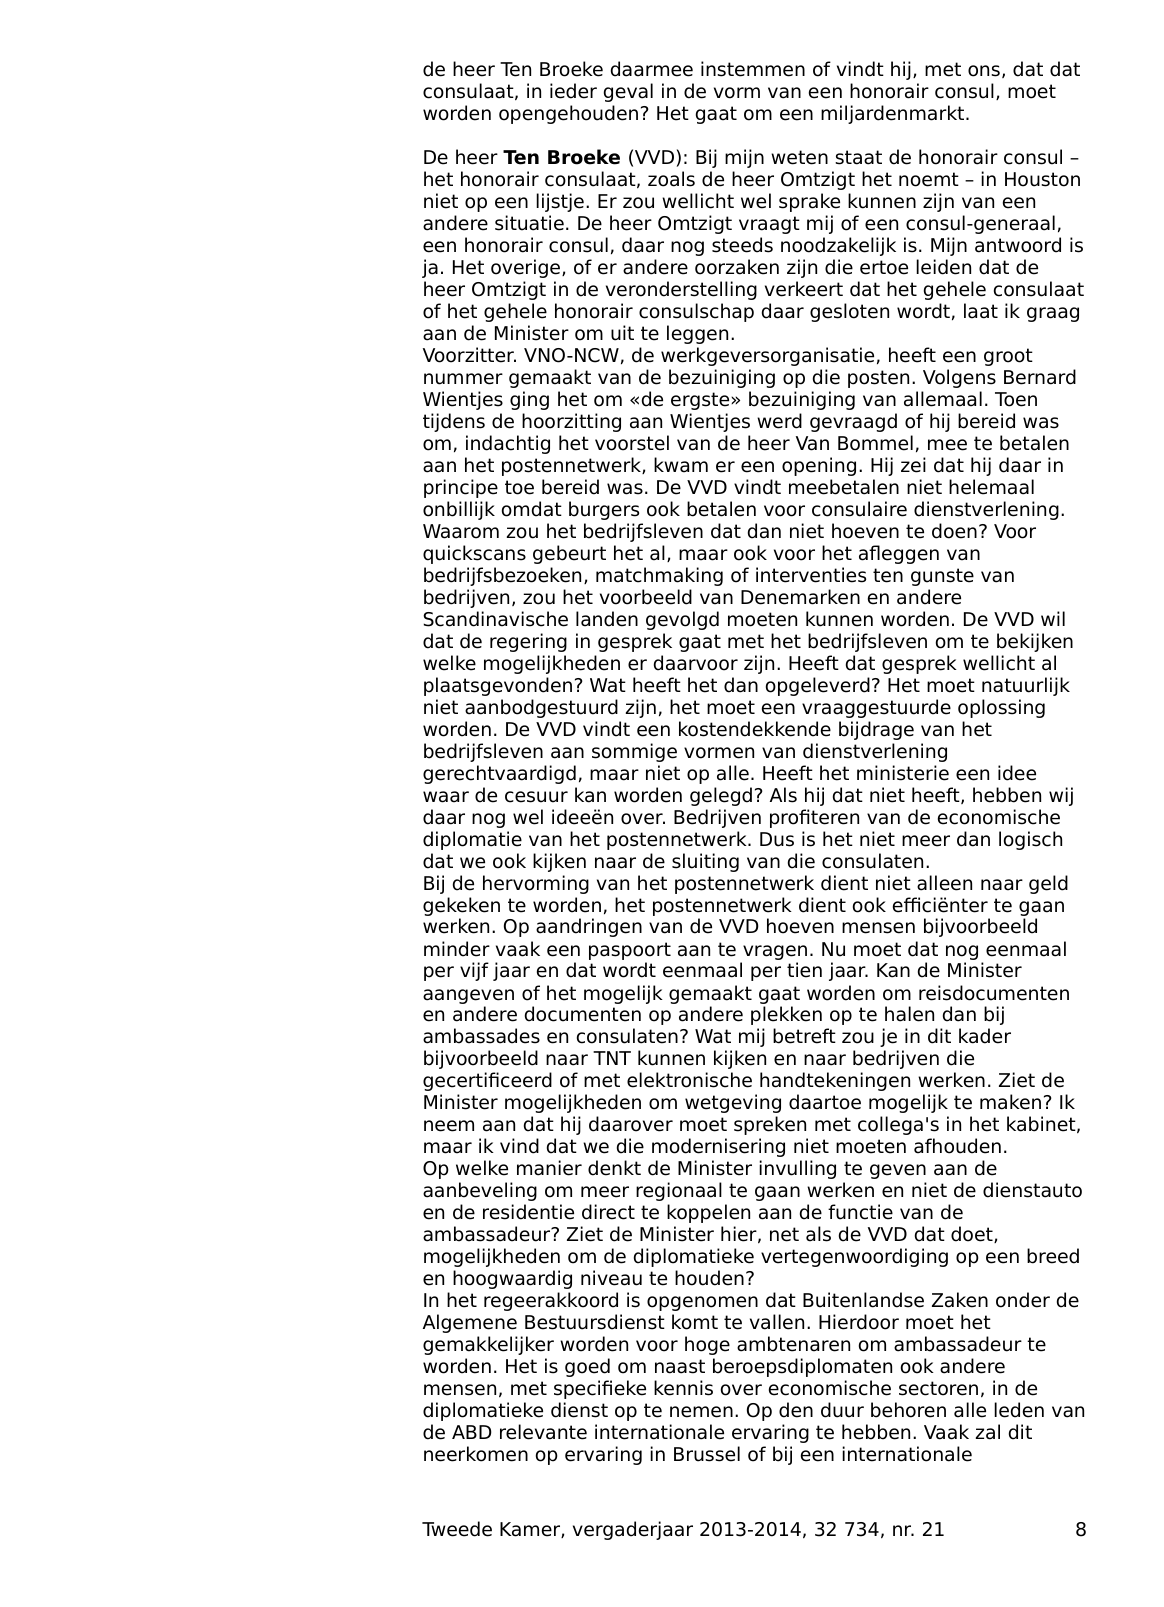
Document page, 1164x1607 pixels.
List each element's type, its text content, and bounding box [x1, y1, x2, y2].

text De heer Ten Broeke (VVD): Bij mijn weten staat de honorair consul – het honorair consulaat, zoals de heer Omtzigt het noemt – in Houston niet op een lijstje. Er zou wellicht wel sprake kunnen zijn van een andere situatie. De heer Omtzigt vraagt mij of een consul-generaal, een honorair consul, daar nog steeds noodzakelijk is. Mijn antwoord is ja. Het overige, of er andere oorzaken zijn die ertoe leiden dat de heer Omtzigt in de veronderstelling verkeert dat het gehele consulaat of het gehele honorair consulschap daar gesloten wordt, laat ik graag aan de Minister om uit te leggen. [422, 147, 1087, 345]
text Voorzitter. VNO-NCW, de werkgeversorganisatie, heeft een groot nummer gemaakt van de bezuiniging op die posten. Volgens Bernard Wientjes ging het om «de ergste» bezuiniging van allemaal. Toen tijdens de hoorzitting aan Wientjes werd gevraagd of hij bereid was om, indachtig het voorstel van de heer Van Bommel, mee te betalen aan het postennetwerk, kwam er een opening. Hij zei dat hij daar in principe toe bereid was. De VVD vindt meebetalen niet helemaal onbillijk omdat burgers ook betalen voor consulaire dienstverlening. Waarom zou het bedrijfsleven dat dan niet hoeven te doen? Voor quickscans gebeurt het al, maar ook voor het afleggen van bedrijfsbezoeken, matchmaking of interventies ten gunste van bedrijven, zou het voorbeeld van Denemarken en andere Scandinavische landen gevolgd moeten kunnen worden. De VVD wil dat de regering in gesprek gaat met het bedrijfsleven om te bekijken welke mogelijkheden er daarvoor zijn. Heeft dat gesprek wellicht al plaatsgevonden? Wat heeft het dan opgeleverd? Het moet natuurlijk niet aanbodgestuurd zijn, het moet een vraaggestuurde oplossing worden. De VVD vindt een kostendekkende bijdrage van het bedrijfsleven aan sommige vormen van dienstverlening gerechtvaardigd, maar niet op alle. Heeft het ministerie een idee waar de cesuur kan worden gelegd? Als hij dat niet heeft, hebben wij daar nog wel ideeën over. Bedrijven profiteren van de economische diplomatie van het postennetwerk. Dus is het niet meer dan logisch dat we ook kijken naar de sluiting van die consulaten. [422, 345, 1087, 872]
text de heer Ten Broeke daarmee instemmen of vindt hij, met ons, dat dat consulaat, in ieder geval in de vorm van een honorair consul, moet worden opengehouden? Het gaat om een miljardenmarkt. [422, 59, 1087, 125]
text In het regeerakkoord is opgenomen dat Buitenlandse Zaken onder de Algemene Bestuursdienst komt te vallen. Hierdoor moet het gemakkelijker worden voor hoge ambtenaren om ambassadeur te worden. Het is goed om naast beroepsdiplomaten ook andere mensen, met specifieke kennis over economische sectoren, in de diplomatieke dienst op te nemen. Op den duur behoren alle leden van de ABD relevante internationale ervaring te hebben. Vaak zal dit neerkomen op ervaring in Brussel of bij een internationale [422, 1290, 1087, 1466]
text Op welke manier denkt de Minister invulling te geven aan de aanbeveling om meer regionaal te gaan werken en niet de dienstauto en de residentie direct te koppelen aan de functie van de ambassadeur? Ziet de Minister hier, net als de VVD dat doet, mogelijkheden om de diplomatieke vertegenwoordiging op een breed en hoogwaardig niveau te houden? [422, 1158, 1087, 1290]
text Bij de hervorming van het postennetwerk dient niet alleen naar geld gekeken te worden, het postennetwerk dient ook efficiënter te gaan werken. Op aandringen van de VVD hoeven mensen bijvoorbeeld minder vaak een paspoort aan te vragen. Nu moet dat nog eenmaal per vijf jaar en dat wordt eenmaal per tien jaar. Kan de Minister aangeven of het mogelijk gemaakt gaat worden om reisdocumenten en andere documenten op andere plekken op te halen dan bij ambassades en consulaten? Wat mij betreft zou je in dit kader bijvoorbeeld naar TNT kunnen kijken en naar bedrijven die gecertificeerd of met elektronische handtekeningen werken. Ziet de Minister mogelijkheden om wetgeving daartoe mogelijk te maken? Ik neem aan dat hij daarover moet spreken met collega's in het kabinet, maar ik vind dat we die modernisering niet moeten afhouden. [422, 872, 1087, 1158]
